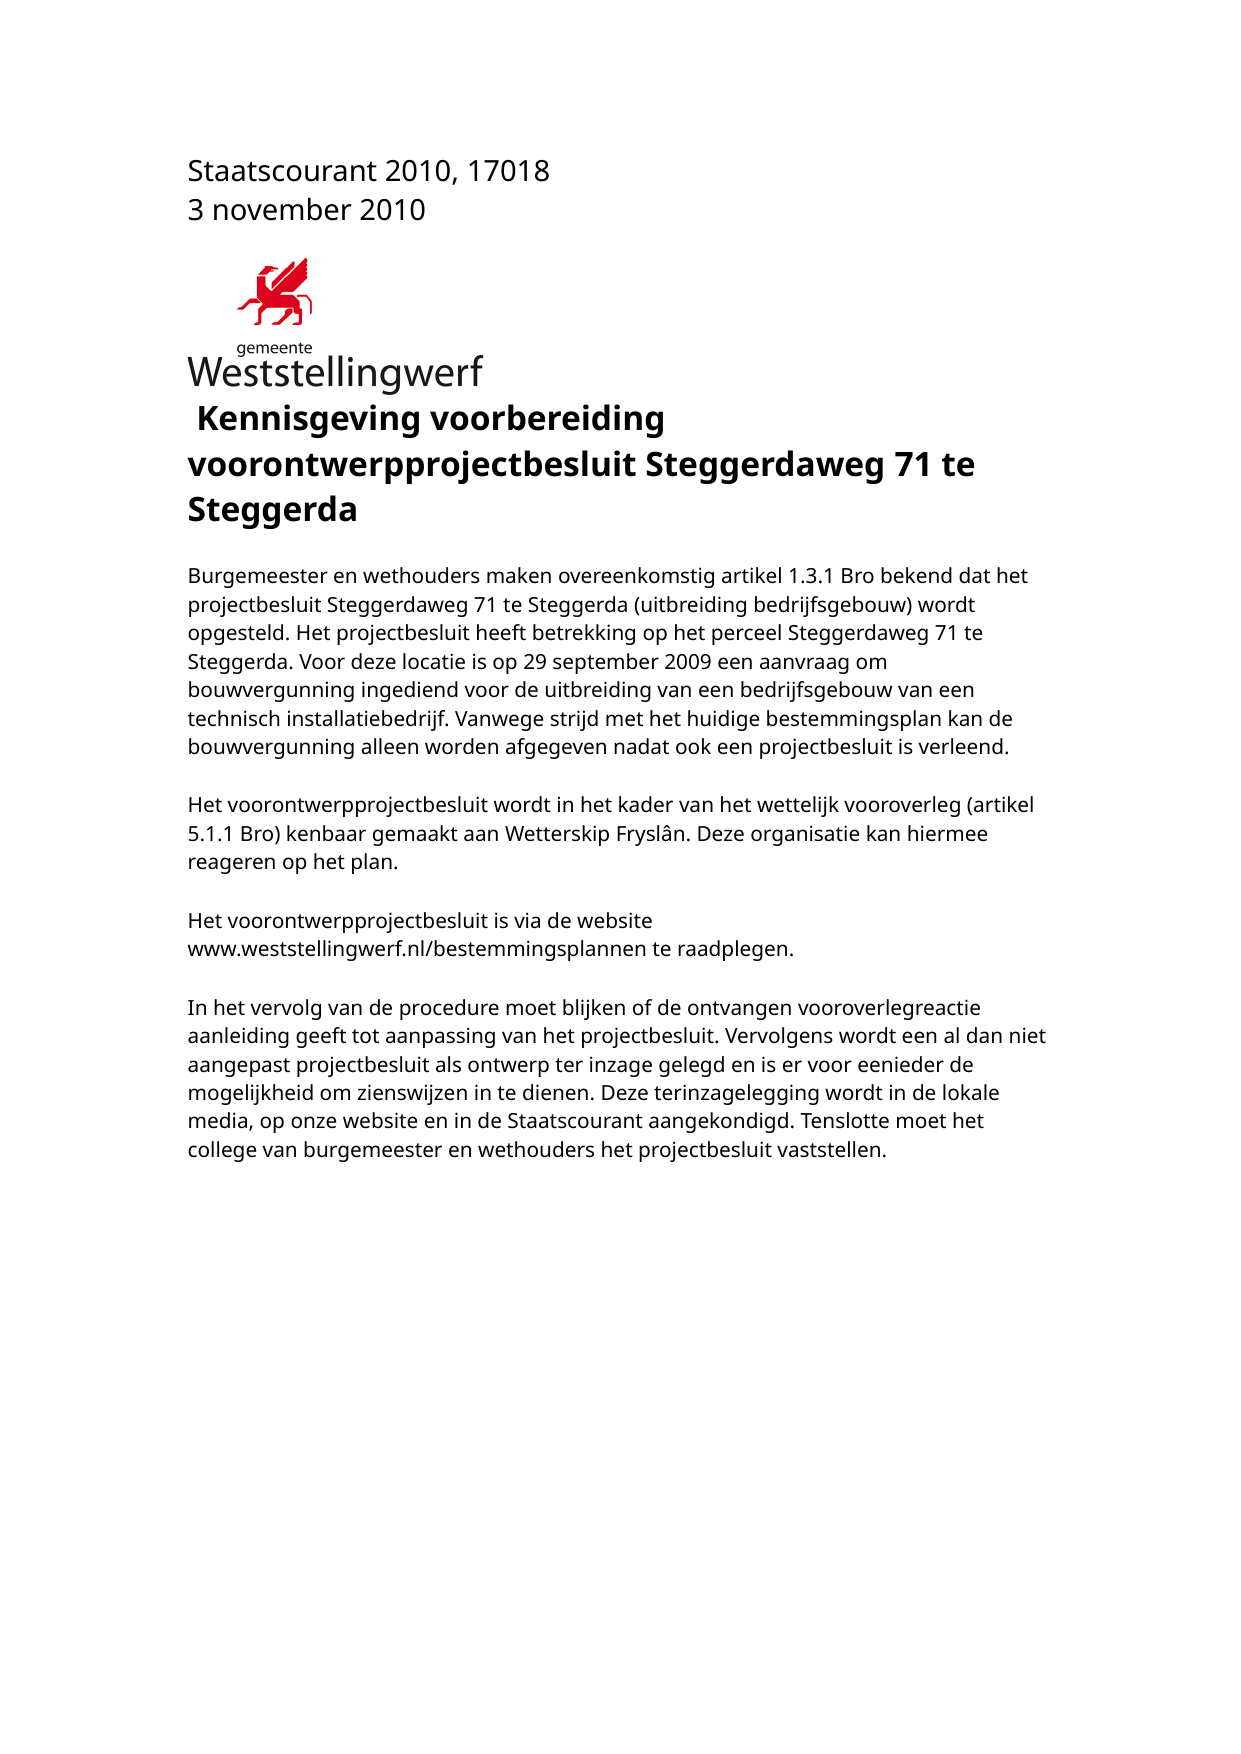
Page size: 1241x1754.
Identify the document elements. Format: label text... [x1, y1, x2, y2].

subtitle Kennisgeving voorbereiding voorontwerpprojectbesluit Steggerdaweg 71 te Steggerda [187, 271, 1053, 532]
picture [187, 258, 484, 395]
text Staatscourant 2010, 17018 [187, 150, 1053, 190]
text Burgemeester en wethouders maken overeenkomstig artikel 1.3.1 Bro bekend dat het projectbesluit Steggerdaweg 71 te Steggerda (uitbreiding bedrijfsgebouw) wordt opgesteld. Het projectbesluit heeft betrekking op het perceel Steggerdaweg 71 te Steggerda. Voor deze locatie is op 29 september 2009 een aanvraag om bouwvergunning ingediend voor de uitbreiding van een bedrijfsgebouw van een technisch installatiebedrijf. Vanwege strijd met het huidige bestemmingsplan kan de bouwvergunning alleen worden afgegeven nadat ook een projectbesluit is verleend. [187, 562, 1053, 761]
text In het vervolg van de procedure moet blijken of de ontvangen vooroverlegreactie aanleiding geeft tot aanpassing van het projectbesluit. Vervolgens wordt een al dan niet aangepast projectbesluit als ontwerp ter inzage gelegd en is er voor eenieder de mogelijkheid om zienswijzen in te dienen. Deze terinzagelegging wordt in de lokale media, op onze website en in de Staatscourant aangekondigd. Tenslotte moet het college van burgemeester en wethouders het projectbesluit vaststellen. [187, 993, 1053, 1163]
text Het voorontwerpprojectbesluit is via de website www.weststellingwerf.nl/bestemmingsplannen te raadplegen. [187, 906, 1053, 963]
text 3 november 2010 [187, 190, 1053, 229]
text Het voorontwerpprojectbesluit wordt in het kader van het wettelijk vooroverleg (artikel 5.1.1 Bro) kenbaar gemaakt aan Wetterskip Fryslân. Deze organisatie kan hiermee reageren op het plan. [187, 791, 1053, 876]
